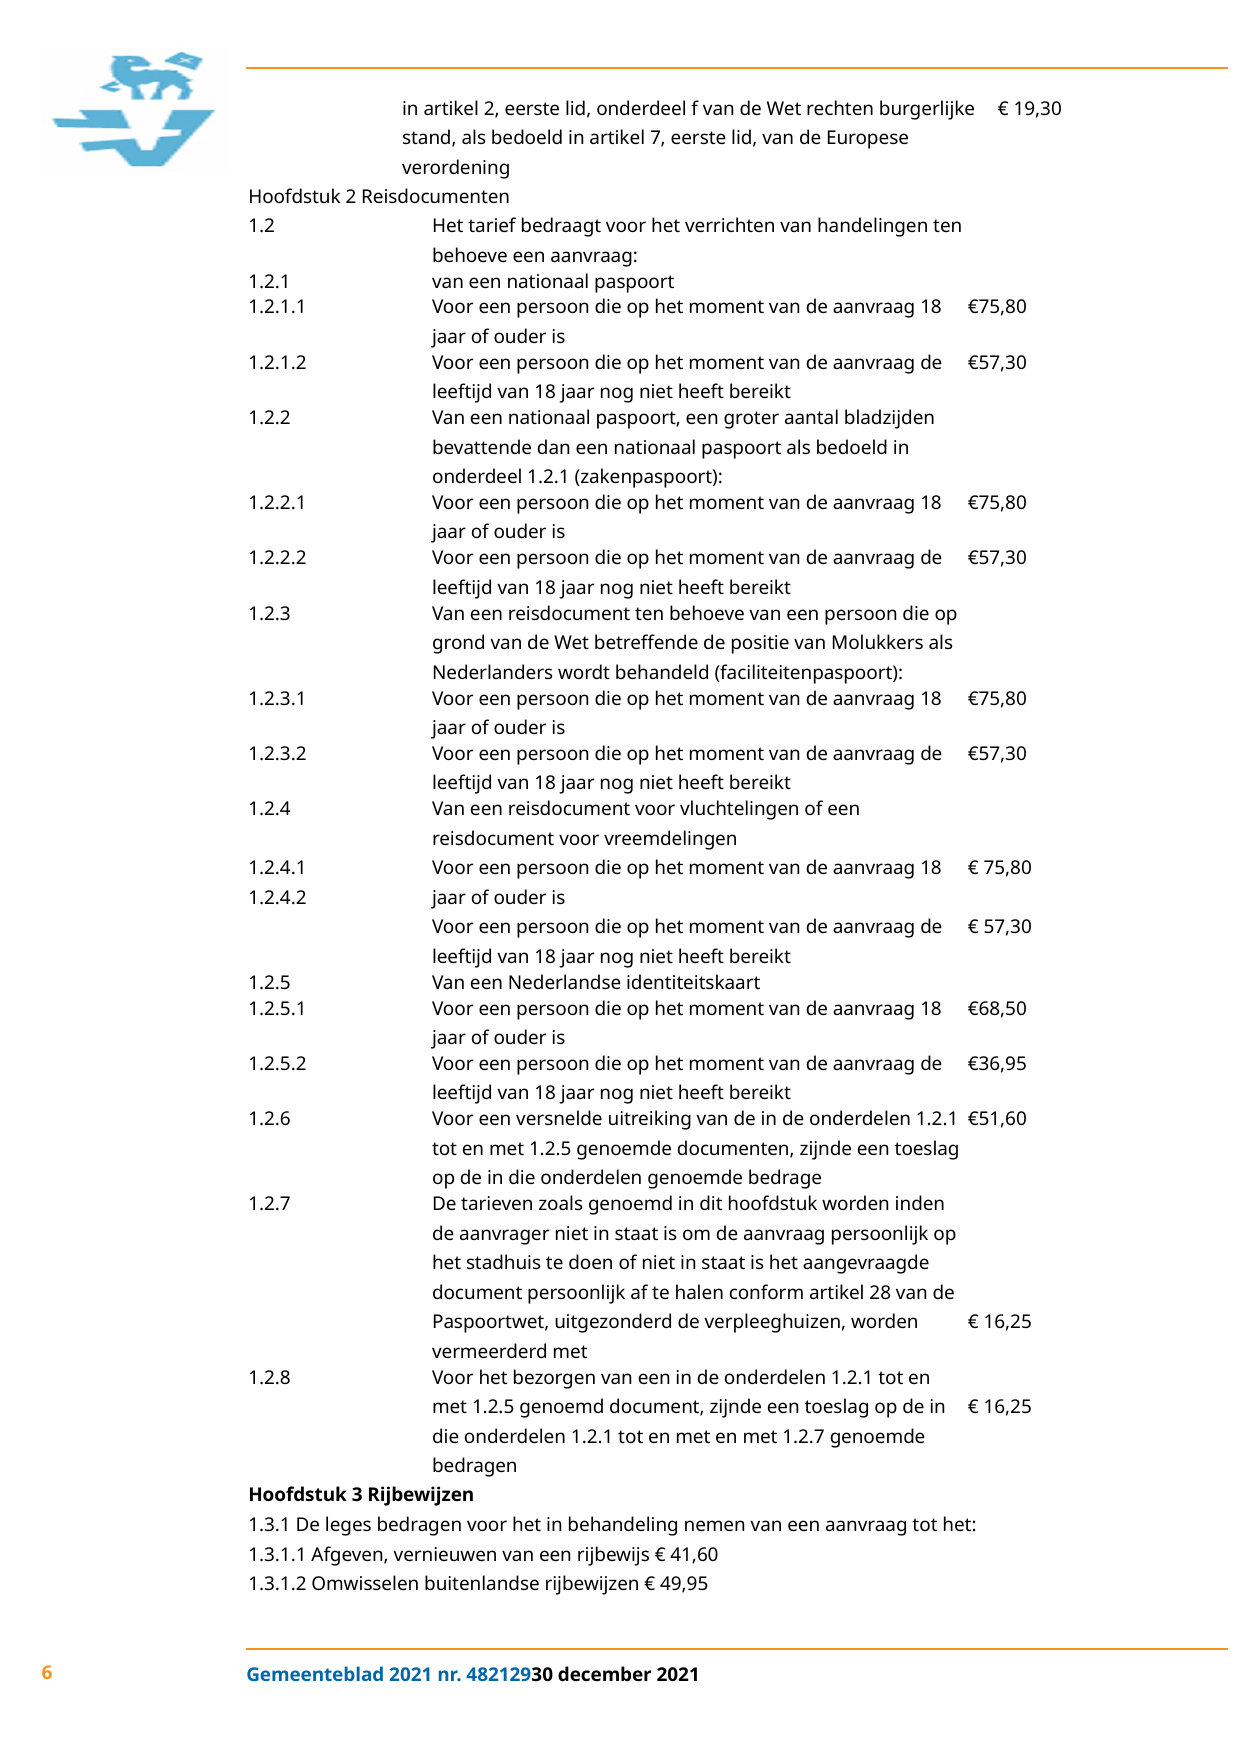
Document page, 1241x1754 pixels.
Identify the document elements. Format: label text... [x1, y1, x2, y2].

table_cell Van een reisdocument ten behoeve van een persoon die op grond van de Wet betreffende de positie van Molukkers als Nederlanders wordt behandeld (faciliteitenpaspoort): [432, 600, 968, 685]
table_header [968, 213, 1152, 268]
table_cell €57,30 [968, 740, 1152, 795]
text 1.3.1.2 Omwisselen buitenlandse rijbewijzen € 49,95 [248, 1570, 1152, 1596]
table_cell 1.2.5.1 [248, 995, 432, 1050]
table_cell 1.2.3.2 [248, 740, 432, 795]
text Hoofdstuk 3 Rijbewijzen [248, 1482, 1152, 1507]
table_cell Voor het bezorgen van een in de onderdelen 1.2.1 tot en met 1.2.5 genoemd document, zijnde een toeslag op de in die onderdelen 1.2.1 tot en met en met 1.2.7 genoemde bedragen [432, 1364, 968, 1478]
table_cell [248, 95, 402, 180]
table_cell Voor een persoon die op het moment van de aanvraag de leeftijd van 18 jaar nog niet heeft bereikt [432, 349, 968, 404]
table_cell 1.2.1.2 [248, 349, 432, 404]
table_cell €75,80 [968, 489, 1152, 544]
table_cell €57,30 [968, 349, 1152, 404]
table_cell € 16,25 [968, 1190, 1152, 1364]
table_cell 1.2.3.1 [248, 685, 432, 740]
table_cell € 19,30 [998, 95, 1152, 180]
table_cell €36,95 [968, 1050, 1152, 1105]
table_cell €68,50 [968, 995, 1152, 1050]
table_cell De tarieven zoals genoemd in dit hoofdstuk worden inden de aanvrager niet in staat is om de aanvraag persoonlijk op het stadhuis te doen of niet in staat is het aangevraagde document persoonlijk af te halen conform artikel 28 van de Paspoortwet, uitgezonderd de verpleeghuizen, worden vermeerderd met [432, 1190, 968, 1364]
table_cell 1.2.2.1 [248, 489, 432, 544]
table_cell € 16,25 [968, 1364, 1152, 1478]
table_cell [968, 969, 1152, 995]
table_cell Van een Nederlandse identiteitskaart [432, 969, 968, 995]
table_cell [968, 404, 1152, 489]
table_cell in artikel 2, eerste lid, onderdeel f van de Wet rechten burgerlijke stand, als bedoeld in artikel 7, eerste lid, van de Europese verordening [402, 95, 998, 180]
table_cell 1.2.2 [248, 404, 432, 489]
table_cell 1.2.4 1.2.4.1 1.2.4.2 [248, 795, 432, 969]
table_cell 1.2.1.1 [248, 294, 432, 349]
table_cell van een nationaal paspoort [432, 268, 968, 294]
picture [41, 47, 231, 172]
table_cell 1.2.7 [248, 1190, 432, 1364]
table_cell Van een nationaal paspoort, een groter aantal bladzijden bevattende dan een nationaal paspoort als bedoeld in onderdeel 1.2.1 (zakenpaspoort): [432, 404, 968, 489]
table_cell Voor een persoon die op het moment van de aanvraag 18 jaar of ouder is [432, 995, 968, 1050]
table_cell 1.2.6 [248, 1105, 432, 1190]
text 1.3.1 De leges bedragen voor het in behandeling nemen van een aanvraag tot het: [248, 1511, 1152, 1537]
table_header Het tarief bedraagt voor het verrichten van handelingen ten behoeve een aanvraag: [432, 213, 968, 268]
table_cell Van een reisdocument voor vluchtelingen of een reisdocument voor vreemdelingen Voor een persoon die op het moment van de aanvraag 18 jaar of ouder is Voor een persoon die op het moment van de aanvraag de leeftijd van 18 jaar nog niet heeft bereikt [432, 795, 968, 969]
text Hoofdstuk 2 Reisdocumenten [248, 183, 1152, 209]
table_cell [968, 268, 1152, 294]
table_cell Voor een persoon die op het moment van de aanvraag 18 jaar of ouder is [432, 489, 968, 544]
table_cell 1.2.5.2 [248, 1050, 432, 1105]
table_cell €75,80 [968, 294, 1152, 349]
table_cell Voor een persoon die op het moment van de aanvraag de leeftijd van 18 jaar nog niet heeft bereikt [432, 740, 968, 795]
table_cell Voor een persoon die op het moment van de aanvraag 18 jaar of ouder is [432, 685, 968, 740]
table_cell € 75,80 € 57,30 [968, 795, 1152, 969]
table_header 1.2 [248, 213, 432, 268]
table_cell Voor een persoon die op het moment van de aanvraag de leeftijd van 18 jaar nog niet heeft bereikt [432, 1050, 968, 1105]
table_cell €57,30 [968, 545, 1152, 600]
text 1.3.1.1 Afgeven, vernieuwen van een rijbewijs € 41,60 [248, 1541, 1152, 1566]
table_cell 1.2.8 [248, 1364, 432, 1478]
table_cell 1.2.5 [248, 969, 432, 995]
table_cell 1.2.1 [248, 268, 432, 294]
table_cell [968, 600, 1152, 685]
table_cell Voor een persoon die op het moment van de aanvraag de leeftijd van 18 jaar nog niet heeft bereikt [432, 545, 968, 600]
table_cell €51,60 [968, 1105, 1152, 1190]
table_cell 1.2.2.2 [248, 545, 432, 600]
table_cell Voor een versnelde uitreiking van de in de onderdelen 1.2.1 tot en met 1.2.5 genoemde documenten, zijnde een toeslag op de in die onderdelen genoemde bedrage [432, 1105, 968, 1190]
table_cell Voor een persoon die op het moment van de aanvraag 18 jaar of ouder is [432, 294, 968, 349]
table_cell €75,80 [968, 685, 1152, 740]
table_cell 1.2.3 [248, 600, 432, 685]
